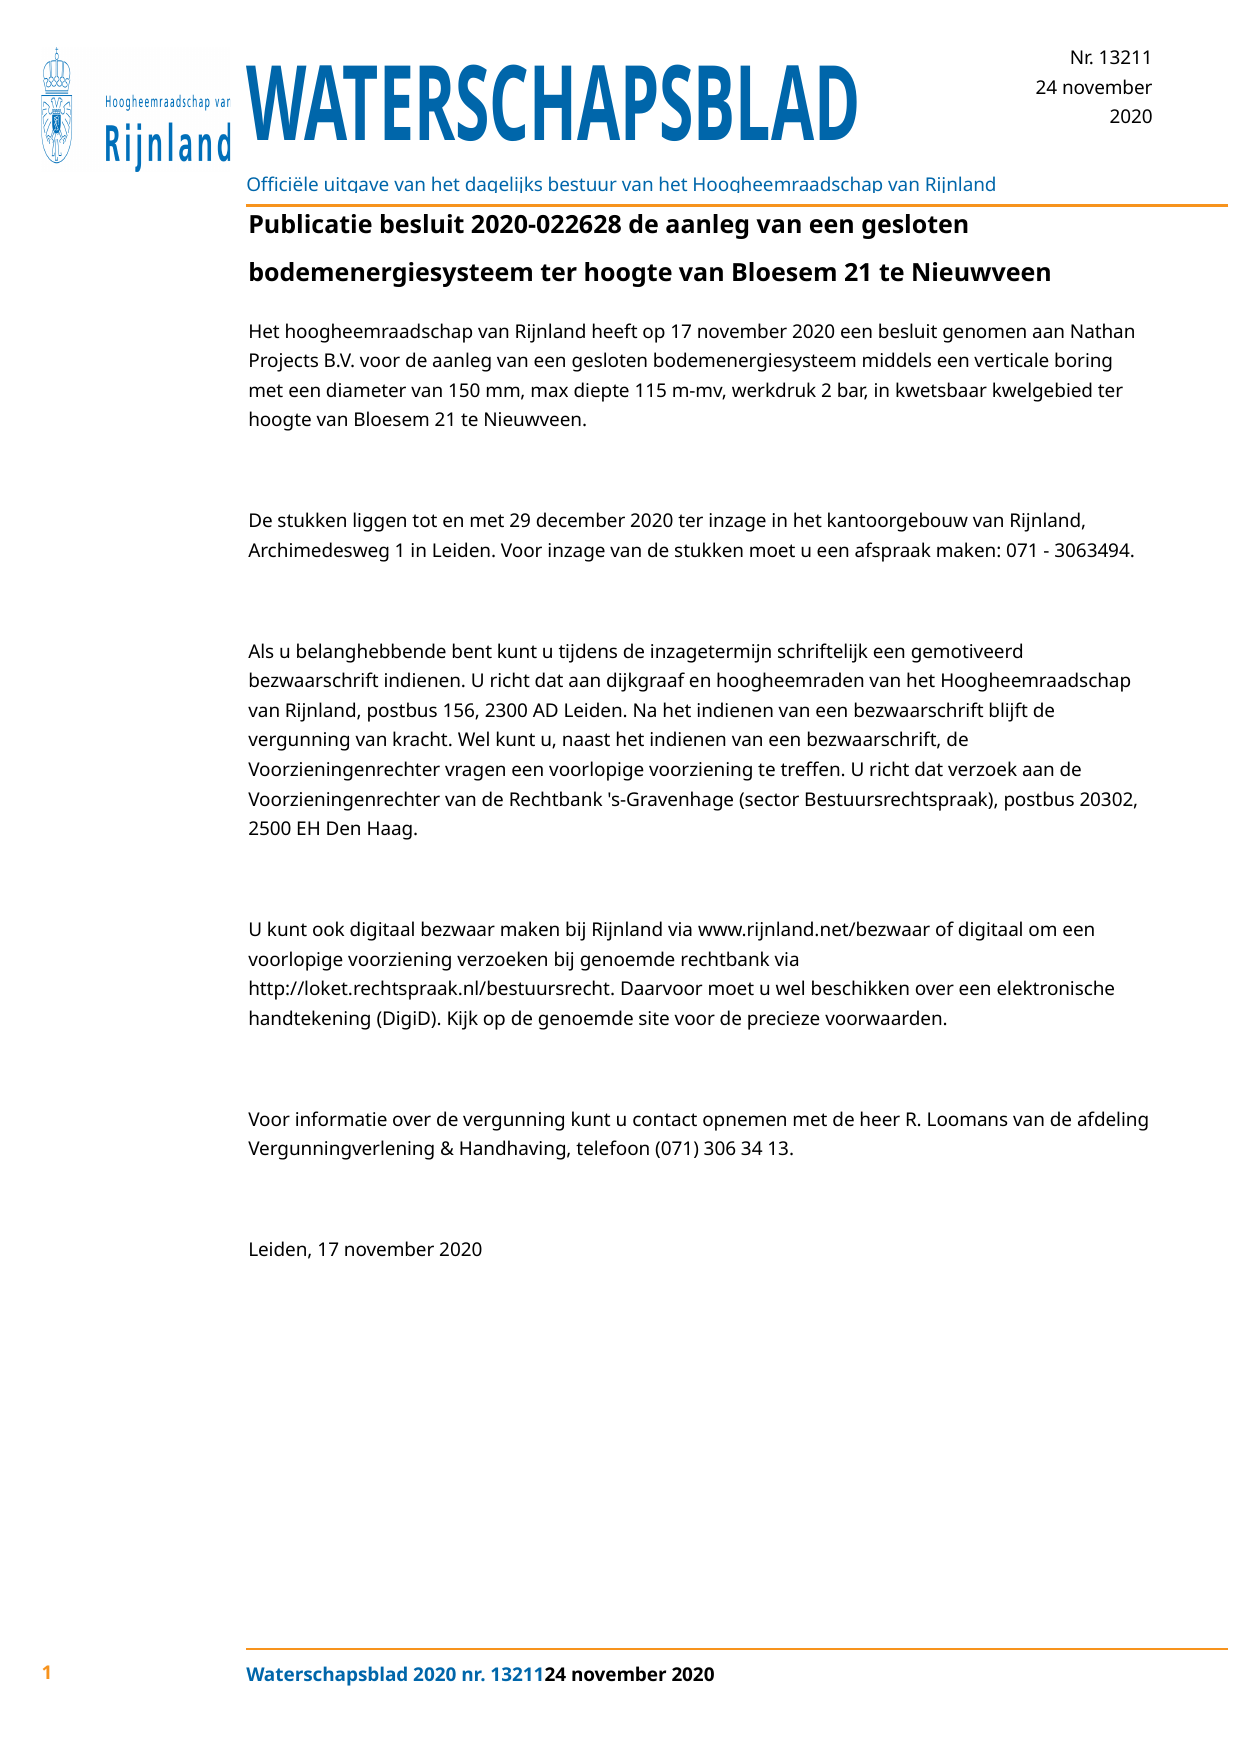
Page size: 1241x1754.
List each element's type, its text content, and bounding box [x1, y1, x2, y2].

text Leiden, 17 november 2020 [248, 1236, 1152, 1262]
text Het hoogheemraadschap van Rijnland heeft op 17 november 2020 een besluit genomen aan Nathan Projects B.V. voor de aanleg van een gesloten bodemenergiesysteem middels een verticale boring met een diameter van 150 mm, max diepte 115 m-mv, werkdruk 2 bar, in kwetsbaar kwelgebied ter hoogte van Bloesem 21 te Nieuwveen. [248, 318, 1152, 432]
picture [41, 47, 231, 172]
text De stukken liggen tot en met 29 december 2020 ter inzage in het kantoorgebouw van Rijnland, Archimedesweg 1 in Leiden. Voor inzage van de stukken moet u een afspraak maken: 071 - 3063494. [248, 507, 1152, 563]
text U kunt ook digitaal bezwaar maken bij Rijnland via www.rijnland.net/bezwaar of digitaal om een voorlopige voorziening verzoeken bij genoemde rechtbank via http://loket.rechtspraak.nl/bestuursrecht. Daarvoor moet u wel beschikken over een elektronische handtekening (DigiD). Kijk op de genoemde site voor de precieze voorwaarden. [248, 916, 1152, 1031]
text Publicatie besluit 2020-022628 de aanleg van een gesloten bodemenergiesysteem ter hoogte van Bloesem 21 te Nieuwveen [248, 207, 1152, 288]
text Voor informatie over de vergunning kunt u contact opnemen met de heer R. Loomans van de afdeling Vergunningverlening & Handhaving, telefoon (071) 306 34 13. [248, 1106, 1152, 1161]
text Als u belanghebbende bent kunt u tijdens de inzagetermijn schriftelijk een gemotiveerd bezwaarschrift indienen. U richt dat aan dijkgraaf en hoogheemraden van het Hoogheemraadschap van Rijnland, postbus 156, 2300 AD Leiden. Na het indienen van een bezwaarschrift blijft de vergunning van kracht. Wel kunt u, naast het indienen van een bezwaarschrift, de Voorzieningenrechter vragen een voorlopige voorziening te treffen. U richt dat verzoek aan de Voorzieningenrechter van de Rechtbank 's-Gravenhage (sector Bestuursrechtspraak), postbus 20302, 2500 EH Den Haag. [248, 638, 1152, 841]
